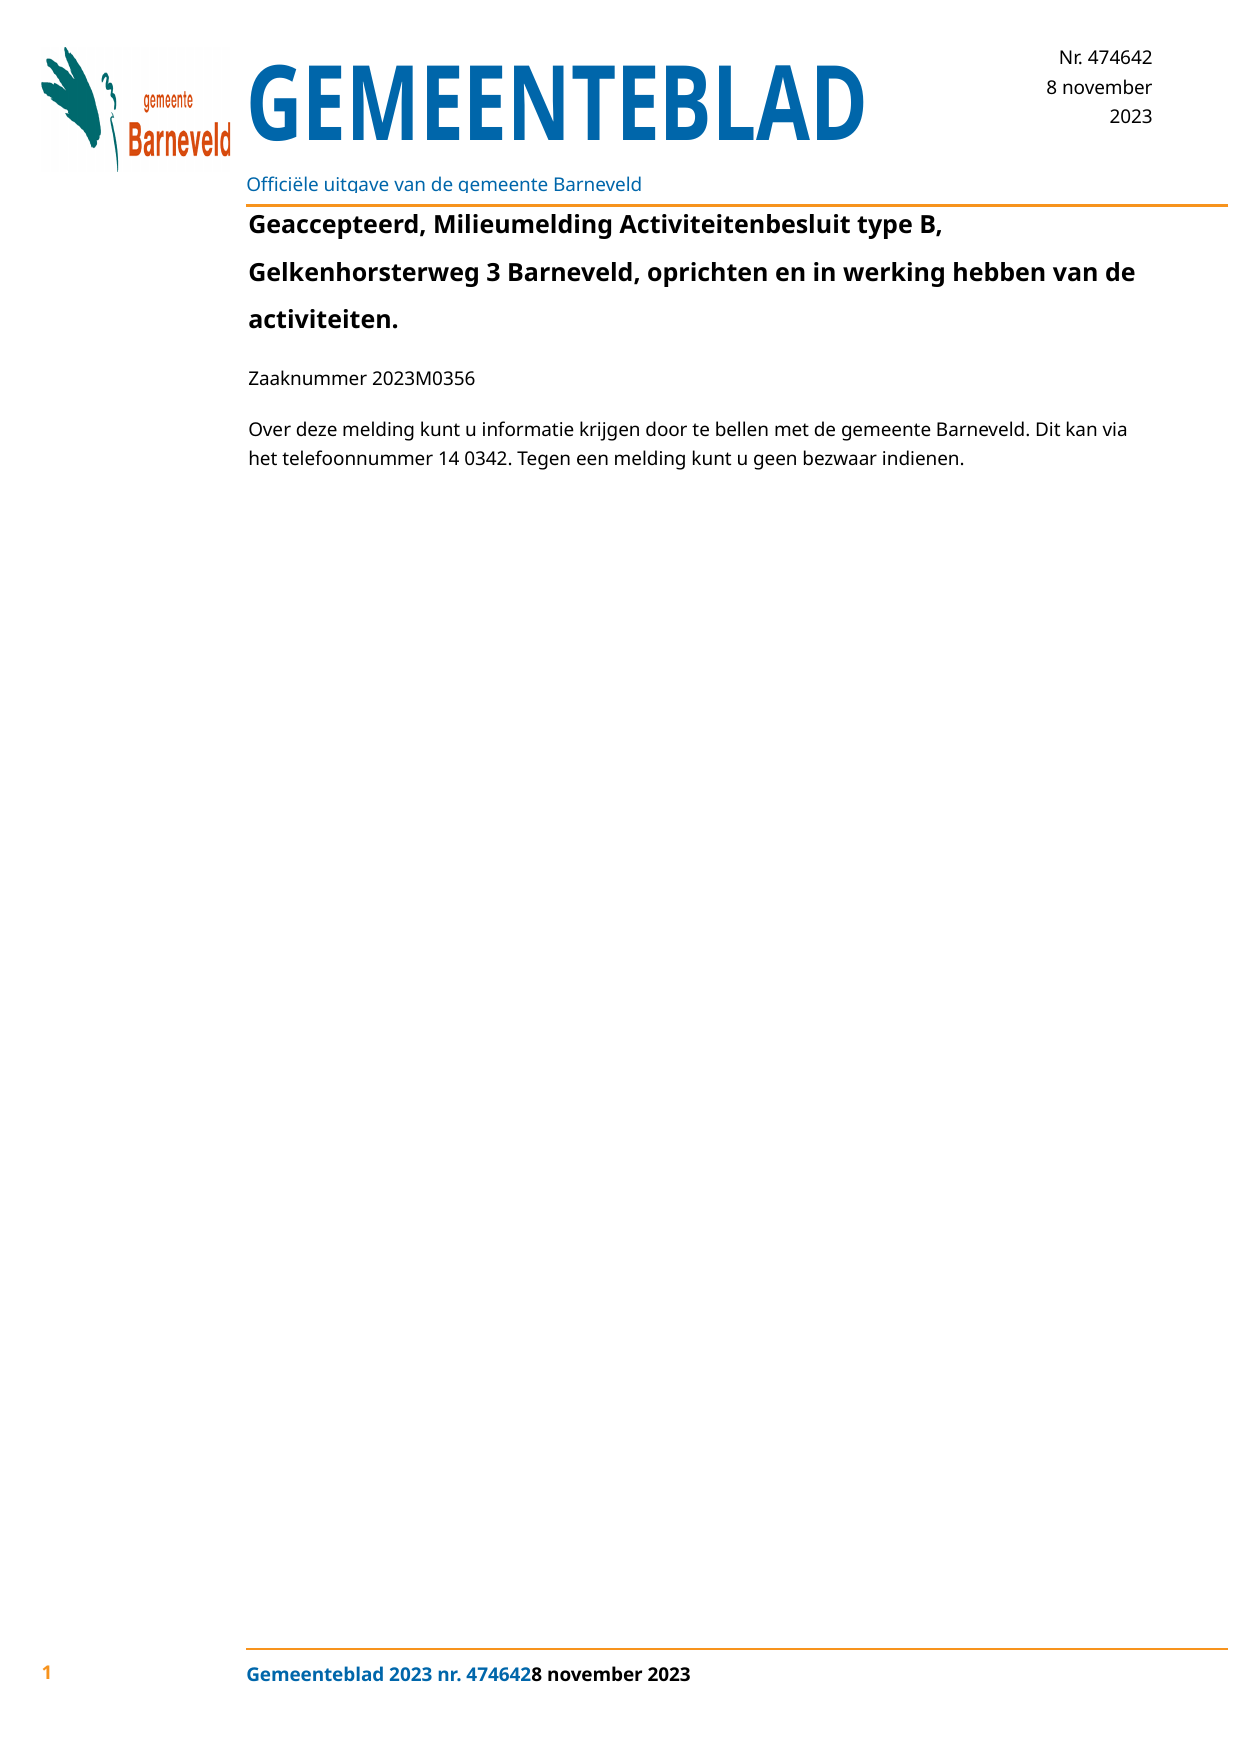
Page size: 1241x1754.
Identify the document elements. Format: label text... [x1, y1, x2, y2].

text Over deze melding kunt u informatie krijgen door te bellen met de gemeente Barneveld. Dit kan via het telefoonnummer 14 0342. Tegen een melding kunt u geen bezwaar indienen. [248, 416, 1152, 471]
picture [41, 47, 231, 172]
text Zaaknummer 2023M0356 [248, 366, 1152, 391]
text Geaccepteerd, Milieumelding Activiteitenbesluit type B, Gelkenhorsterweg 3 Barneveld, oprichten en in werking hebben van de activiteiten. [248, 207, 1152, 336]
